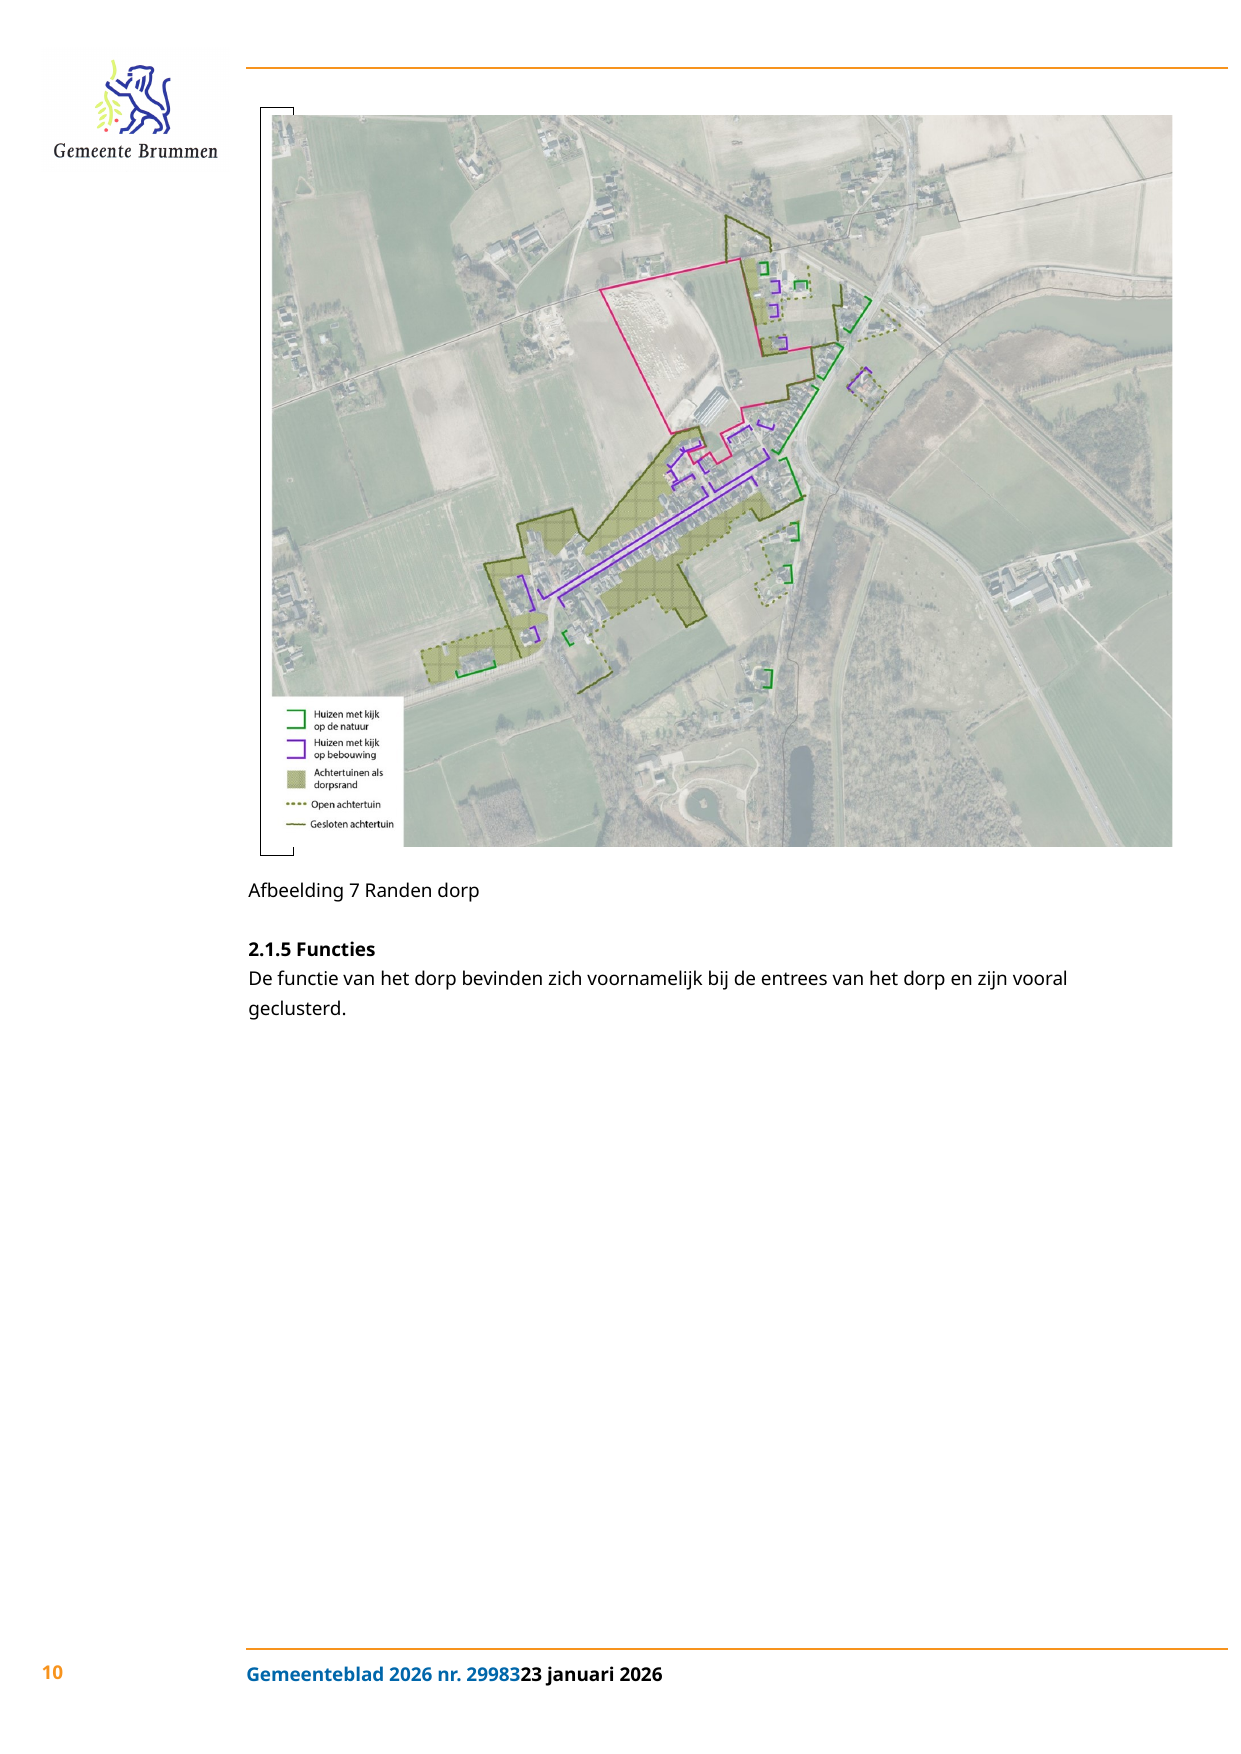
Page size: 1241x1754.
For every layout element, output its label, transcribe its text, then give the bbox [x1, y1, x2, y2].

text 2.1.5 Functies [248, 936, 1152, 962]
text Afbeelding 7 Randen dorp [248, 877, 1152, 902]
text De functie van het dorp bevinden zich voornamelijk bij de entrees van het dorp en zijn vooral geclusterd. [248, 966, 1152, 1021]
picture [41, 47, 231, 172]
picture [268, 115, 1173, 847]
